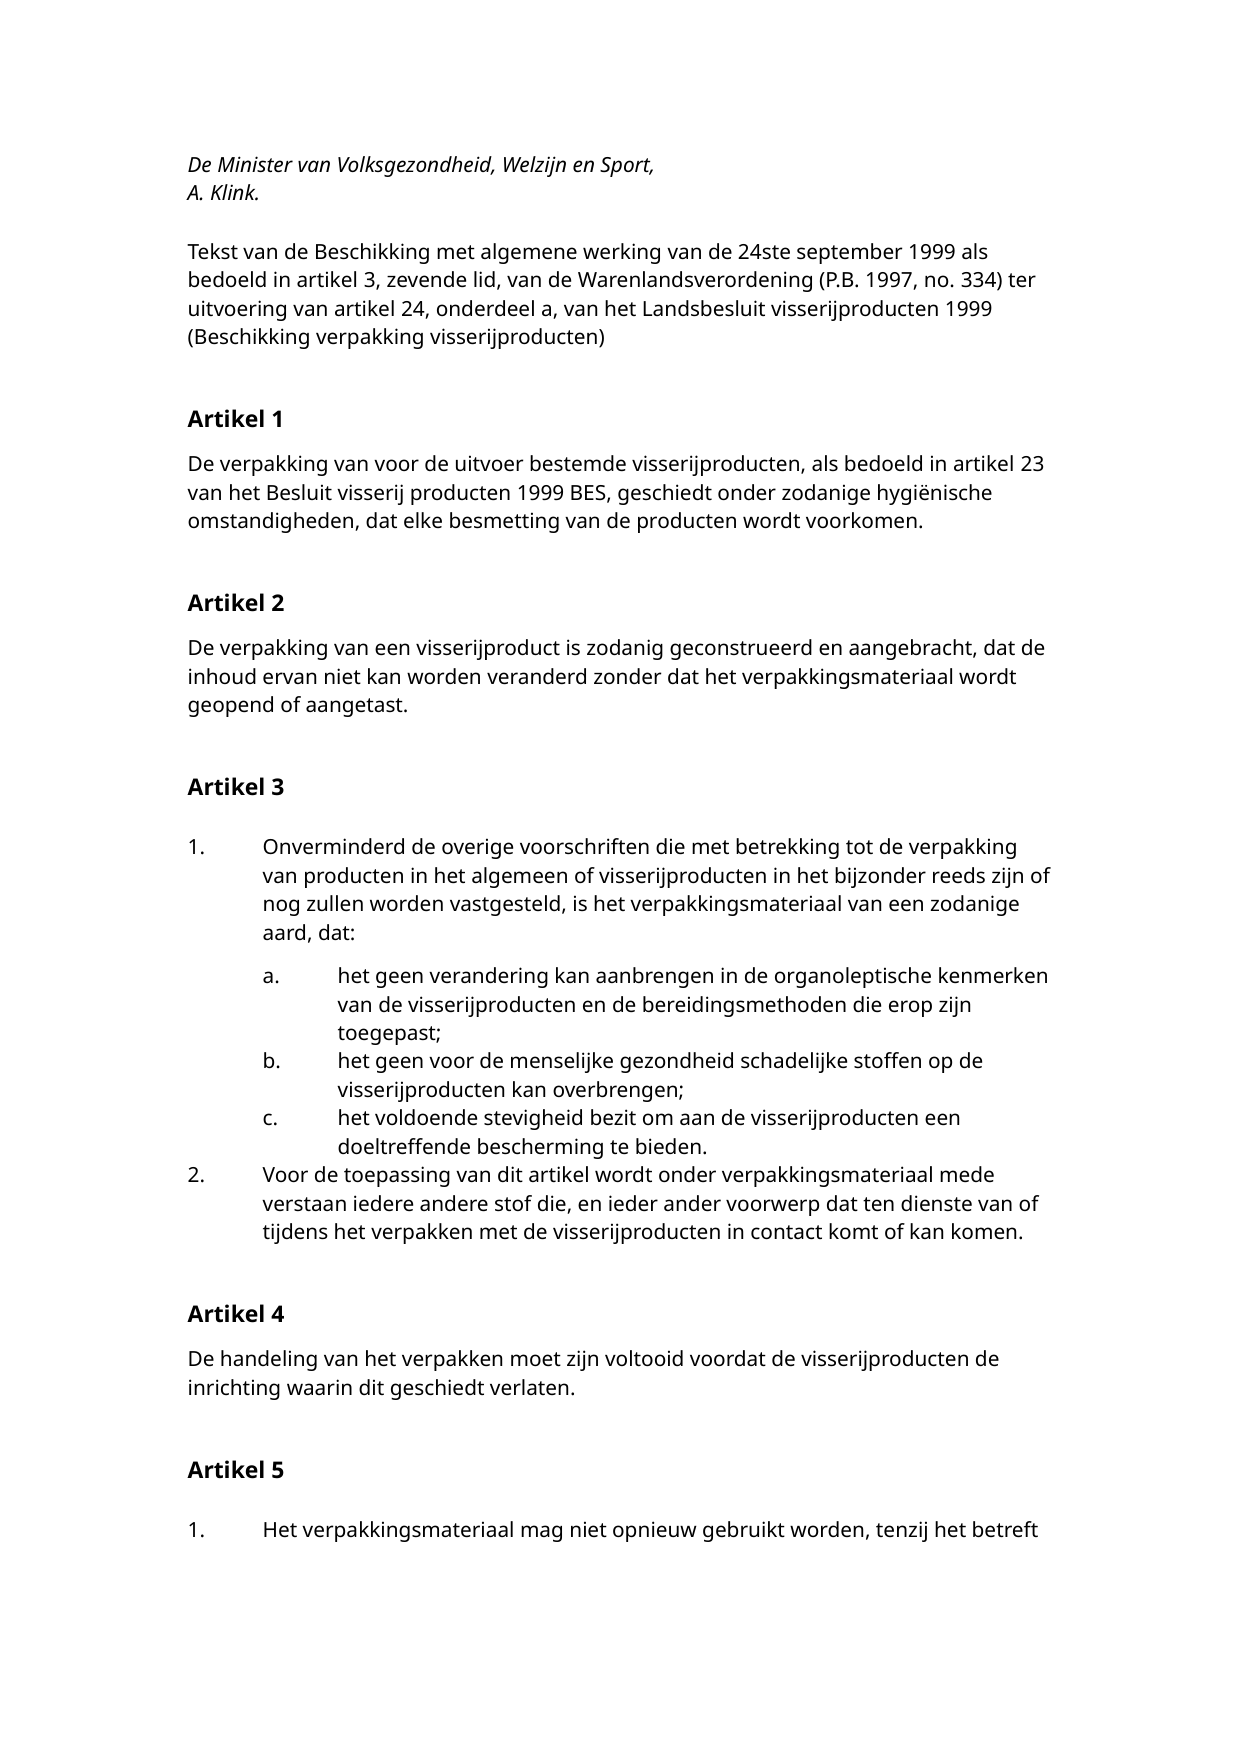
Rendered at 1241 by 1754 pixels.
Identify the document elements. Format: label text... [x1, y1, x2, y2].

list Voor de toepassing van dit artikel wordt onder verpakkingsmateriaal mede verstaan iedere andere stof die, en ieder ander voorwerp dat ten dienste van of tijdens het verpakken met de visserijproducten in contact komt of kan komen. [187, 1160, 1053, 1246]
subtitle Artikel 1 [187, 403, 1053, 434]
subtitle Tekst van de Beschikking met algemene werking van de 24ste september 1999 als bedoeld in artikel 3, zevende lid, van de Warenlandsverordening (P.B. 1997, no. 334) ter uitvoering van artikel 24, onderdeel a, van het Landsbesluit visserijproducten 1999 (Beschikking verpakking visserijproducten) [187, 237, 1053, 351]
subtitle Artikel 5 [187, 1454, 1053, 1485]
subtitle Artikel 4 [187, 1298, 1053, 1329]
list Het verpakkingsmateriaal mag niet opnieuw gebruikt worden, tenzij het betreft [187, 1515, 1053, 1543]
text De Minister van Volksgezondheid, Welzijn en Sport, [187, 150, 1053, 178]
list het geen voor de menselijke gezondheid schadelijke stoffen op de visserijproducten kan overbrengen; [262, 1047, 1053, 1103]
subtitle Artikel 2 [187, 587, 1053, 618]
list het voldoende stevigheid bezit om aan de visserijproducten een doeltreffende bescherming te bieden. [262, 1103, 1053, 1160]
subtitle Artikel 3 [187, 771, 1053, 802]
text A. Klink. [187, 178, 1053, 207]
text De verpakking van voor de uitvoer bestemde visserijproducten, als bedoeld in artikel 23 van het Besluit visserij producten 1999 BES, geschiedt onder zodanige hygiënische omstandigheden, dat elke besmetting van de producten wordt voorkomen. [187, 449, 1053, 535]
list Onverminderd de overige voorschriften die met betrekking tot de verpakking van producten in het algemeen of visserijproducten in het bijzonder reeds zijn of nog zullen worden vastgesteld, is het verpakkingsmateriaal van een zodanige aard, dat: [187, 832, 1053, 946]
text De handeling van het verpakken moet zijn voltooid voordat de visserijproducten de inrichting waarin dit geschiedt verlaten. [187, 1344, 1053, 1401]
list het geen verandering kan aanbrengen in de organoleptische kenmerken van de visserijproducten en de bereidingsmethoden die erop zijn toegepast; [262, 961, 1053, 1047]
text De verpakking van een visserijproduct is zodanig geconstrueerd en aangebracht, dat de inhoud ervan niet kan worden veranderd zonder dat het verpakkingsmateriaal wordt geopend of aangetast. [187, 633, 1053, 719]
